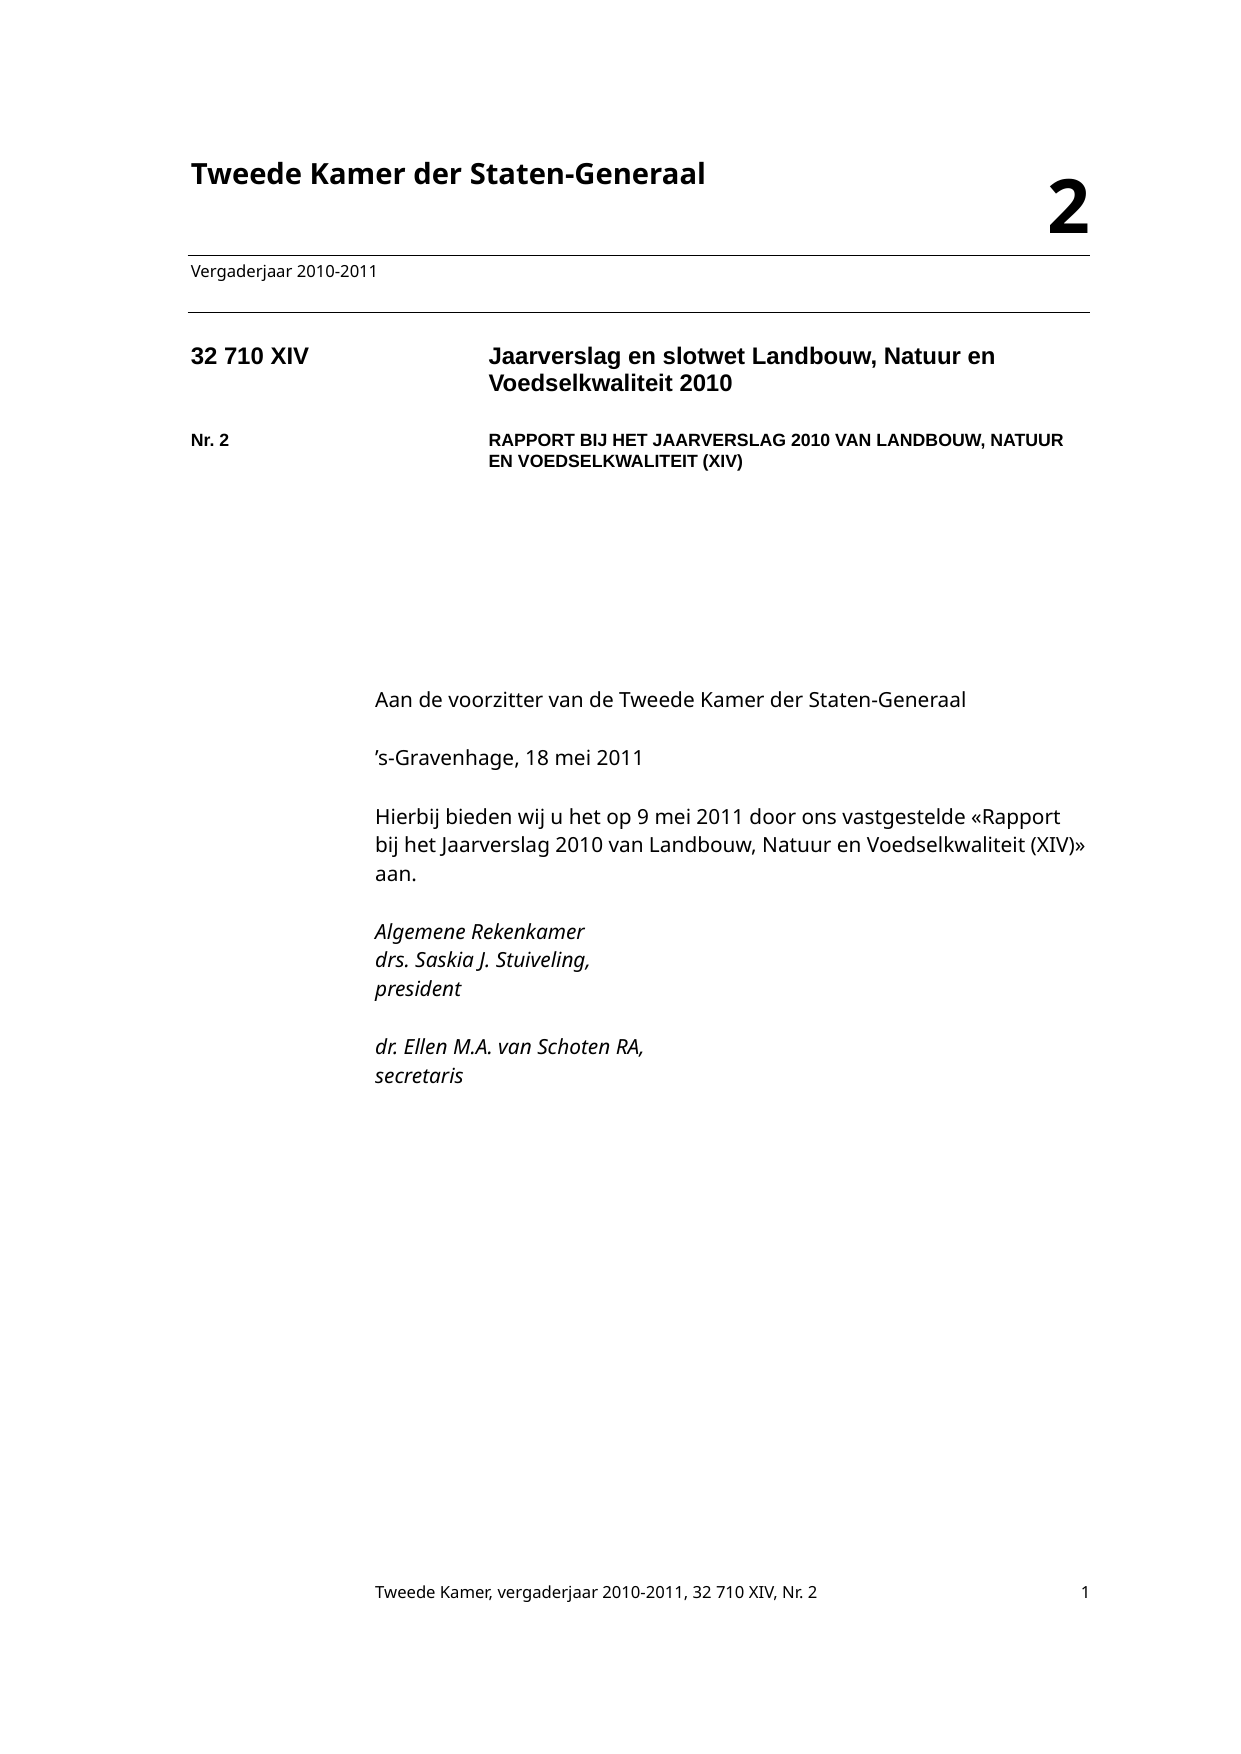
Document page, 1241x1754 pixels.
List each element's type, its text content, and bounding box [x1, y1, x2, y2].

table_cell [485, 256, 1090, 312]
table_cell Jaarverslag en slotwet Landbouw, Natuur en Voedselkwaliteit 2010 [485, 339, 1090, 427]
text ’s-Gravenhage, 18 mei 2011 [375, 743, 1090, 772]
table_cell 32 710 XIV [188, 339, 485, 427]
table_cell [485, 313, 1090, 339]
table_cell RAPPORT BIJ HET JAARVERSLAG 2010 VAN LANDBOUW, NATUUR EN VOEDSELKWALITEIT (XIV) [485, 427, 1090, 566]
table_cell [188, 313, 485, 339]
text dr. Ellen M.A. van Schoten RA, [375, 1032, 1090, 1061]
text president [375, 974, 1090, 1002]
text drs. Saskia J. Stuiveling, [375, 946, 1090, 974]
text Algemene Rekenkamer [375, 917, 1090, 946]
table_cell Nr. 2 [188, 427, 485, 566]
text secretaris [375, 1061, 1090, 1089]
table_header Tweede Kamer der Staten-Generaal [188, 150, 909, 255]
table_header 2 [910, 150, 1090, 255]
table_cell Vergaderjaar 2010-2011 [188, 256, 485, 312]
text Aan de voorzitter van de Tweede Kamer der Staten-Generaal [375, 685, 1090, 713]
text Hierbij bieden wij u het op 9 mei 2011 door ons vastgestelde «Rapport bij het Jaarverslag 2010 van Landbouw, Natuur en Voedselkwaliteit (XIV)» aan. [375, 802, 1090, 887]
